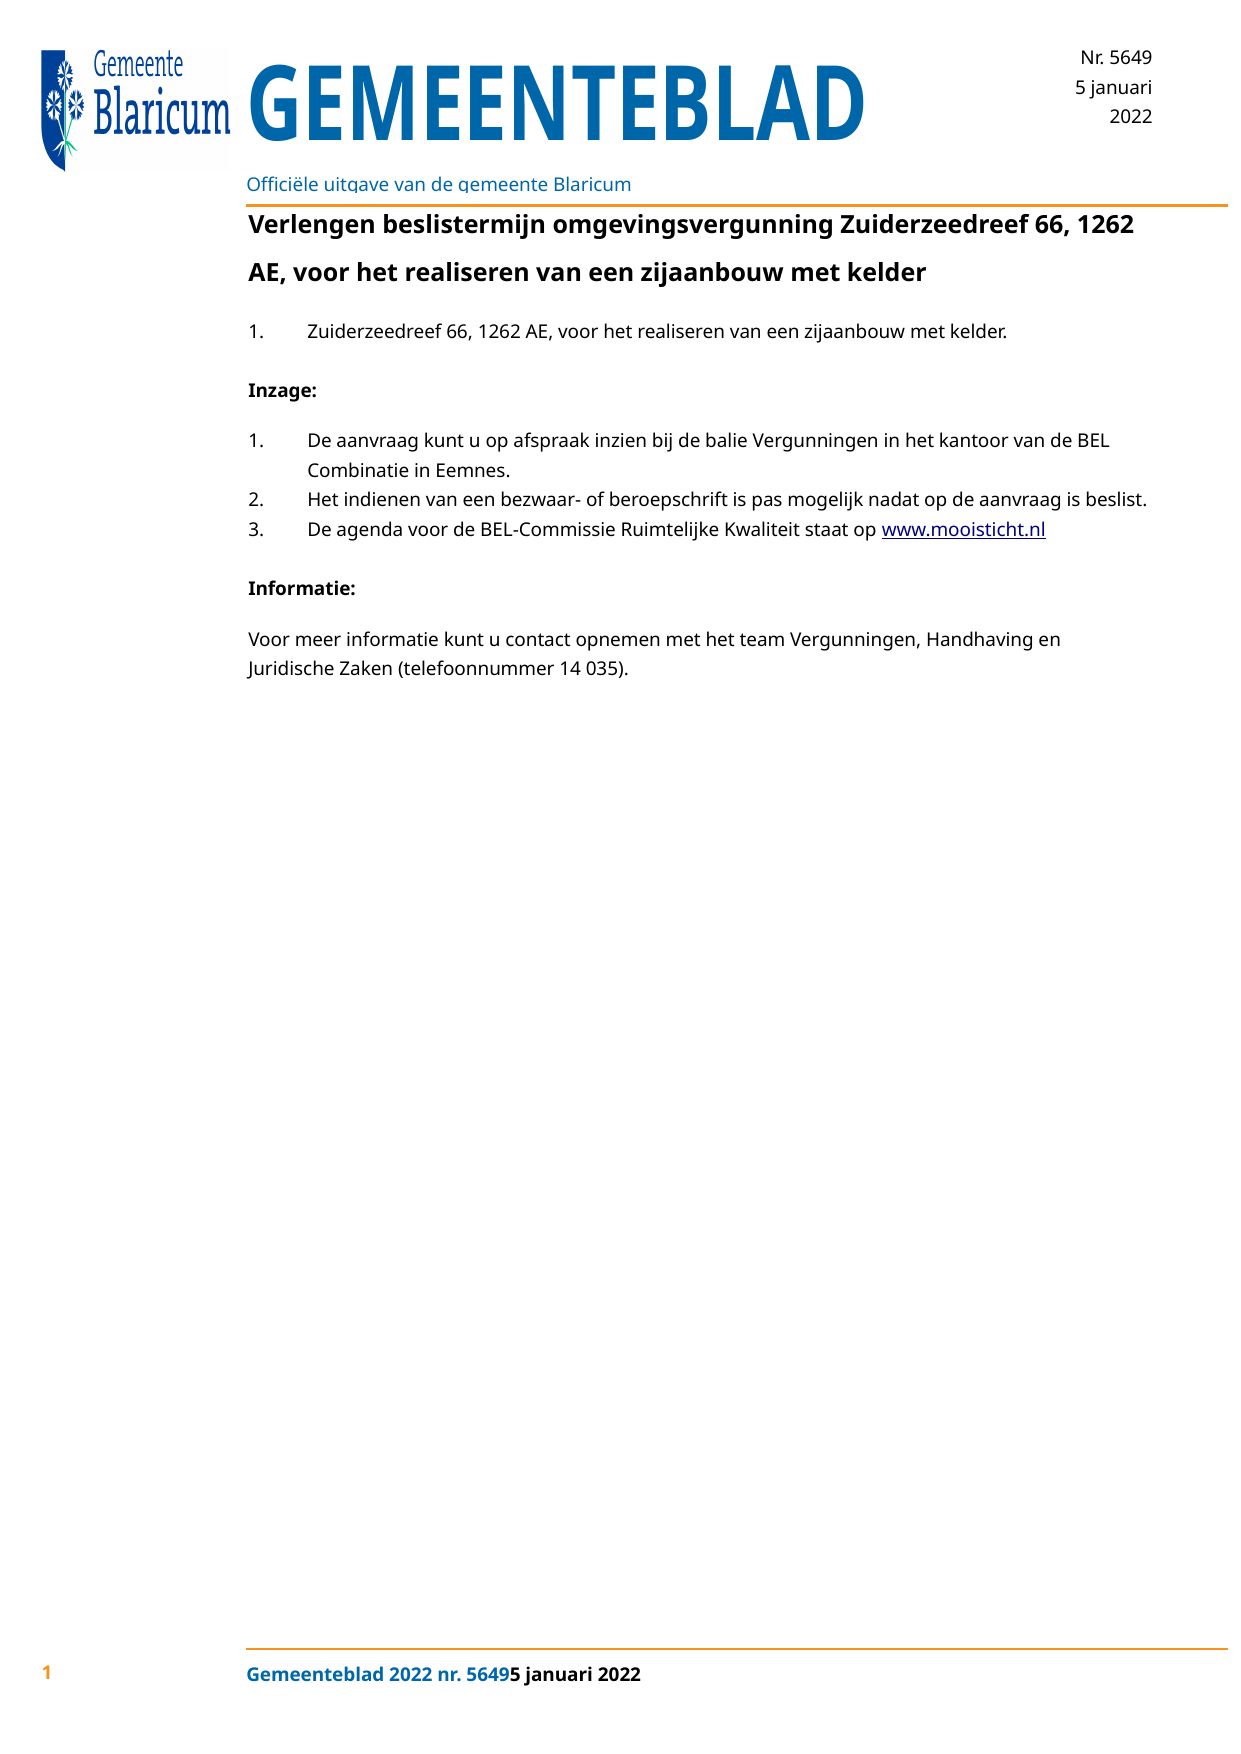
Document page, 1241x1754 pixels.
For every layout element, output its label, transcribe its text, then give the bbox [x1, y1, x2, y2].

text Inzage: [248, 377, 1152, 403]
picture [41, 47, 231, 172]
text Verlengen beslistermijn omgevingsvergunning Zuiderzeedreef 66, 1262 AE, voor het realiseren van een zijaanbouw met kelder [248, 207, 1152, 288]
text Informatie: [248, 575, 1152, 601]
list De agenda voor de BEL-Commissie Ruimtelijke Kwaliteit staat op www.mooisticht.nl [248, 516, 1152, 542]
list De aanvraag kunt u op afspraak inzien bij de balie Vergunningen in het kantoor van de BEL Combinatie in Eemnes. [248, 427, 1152, 483]
list Zuiderzeedreef 66, 1262 AE, voor het realiseren van een zijaanbouw met kelder. [248, 318, 1152, 344]
list Het indienen van een bezwaar- of beroepschrift is pas mogelijk nadat op de aanvraag is beslist. [248, 487, 1152, 512]
text Voor meer informatie kunt u contact opnemen met het team Vergunningen, Handhaving en Juridische Zaken (telefoonnummer 14 035). [248, 626, 1152, 681]
